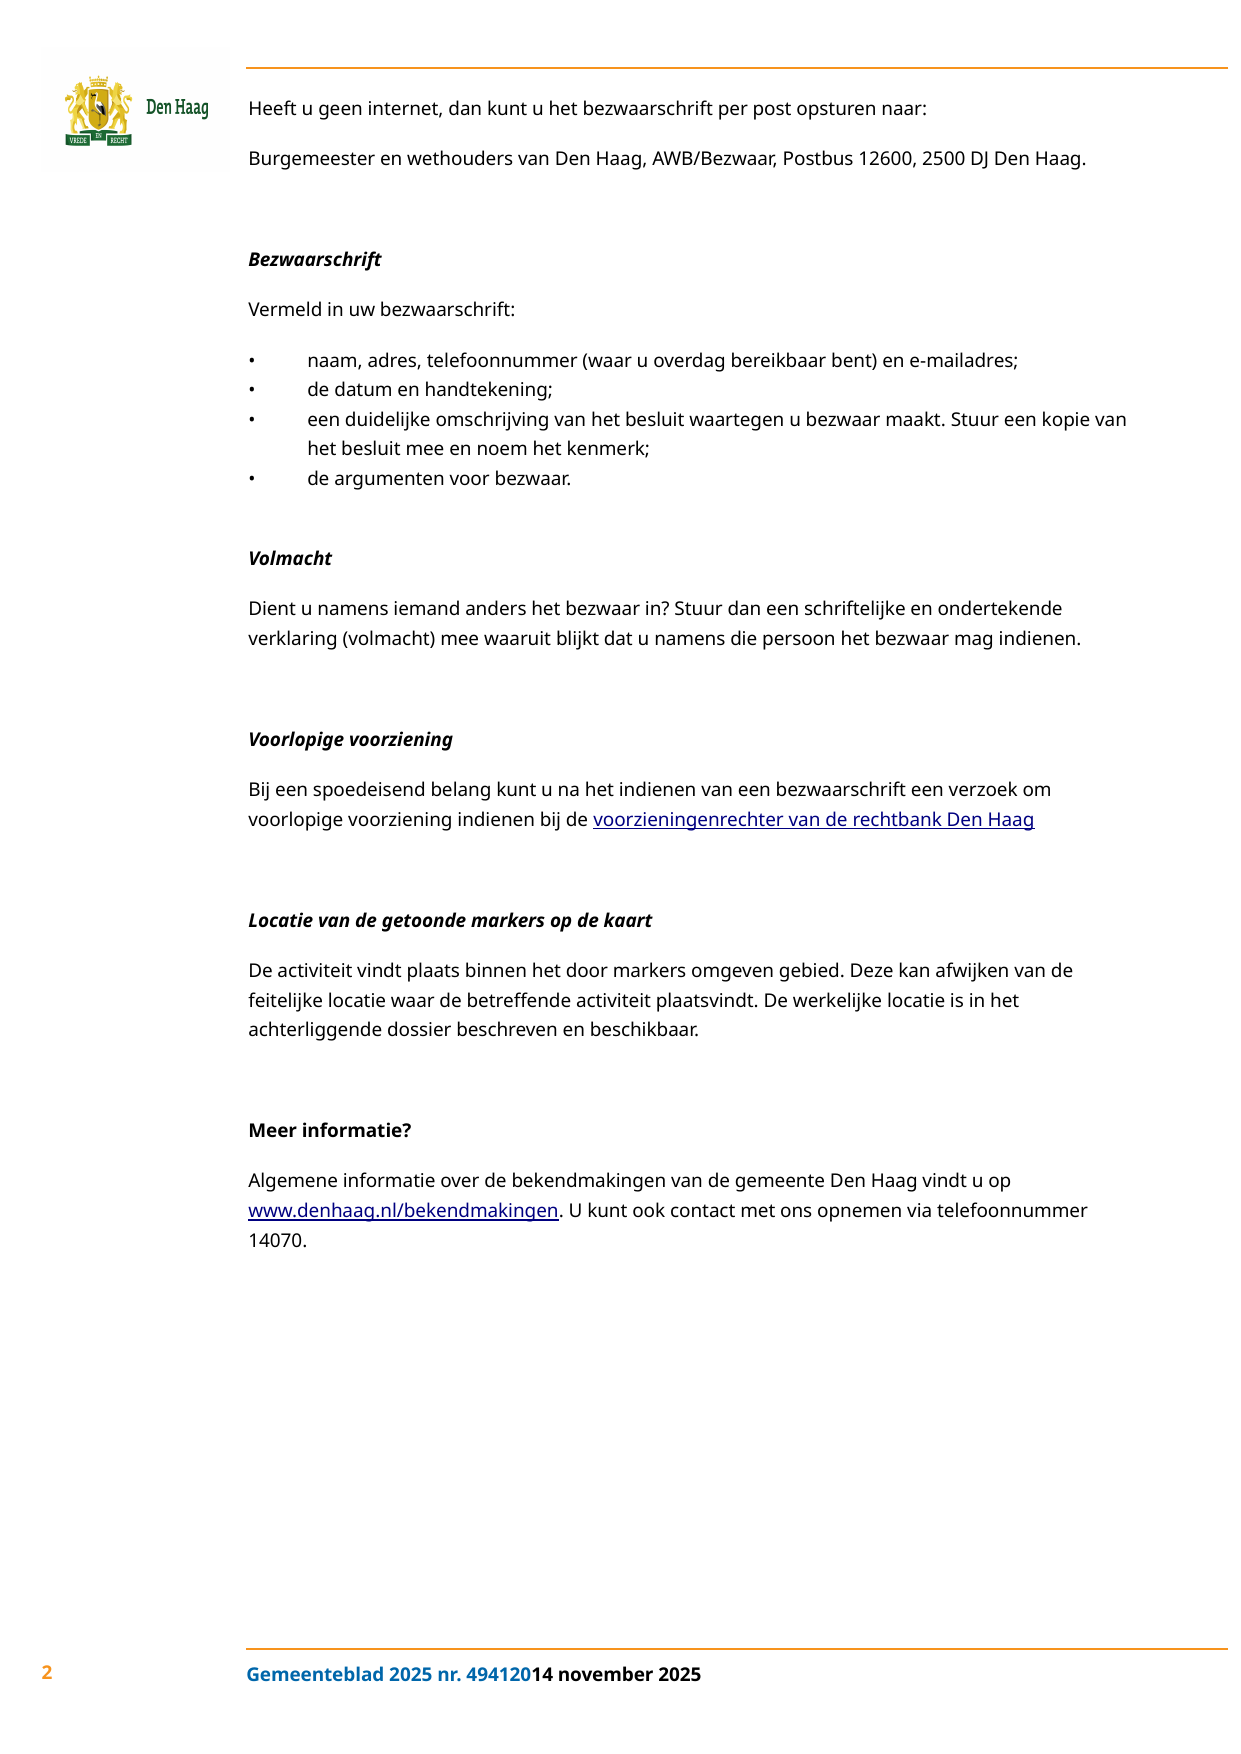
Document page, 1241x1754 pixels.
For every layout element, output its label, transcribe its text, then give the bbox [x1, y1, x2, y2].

text Volmacht [248, 545, 1152, 571]
list de argumenten voor bezwaar. [248, 465, 1152, 491]
picture [41, 47, 231, 172]
list naam, adres, telefoonnummer (waar u overdag bereikbaar bent) en e-mailadres; [248, 347, 1152, 373]
list de datum en handtekening; [248, 376, 1152, 402]
text Meer informatie? [248, 1117, 1152, 1143]
text Vermeld in uw bezwaarschrift: [248, 296, 1152, 322]
list een duidelijke omschrijving van het besluit waartegen u bezwaar maakt. Stuur een kopie van het besluit mee en noem het kenmerk; [248, 406, 1152, 461]
text Dient u namens iemand anders het bezwaar in? Stuur dan een schriftelijke en ondertekende verklaring (volmacht) mee waaruit blijkt dat u namens die persoon het bezwaar mag indienen. [248, 596, 1152, 651]
text Algemene informatie over de bekendmakingen van de gemeente Den Haag vindt u op www.denhaag.nl/bekendmakingen. U kunt ook contact met ons opnemen via telefoonnummer 14070. [248, 1168, 1152, 1253]
text Heeft u geen internet, dan kunt u het bezwaarschrift per post opsturen naar: [248, 95, 1152, 121]
text Bezwaarschrift [248, 246, 1152, 272]
text Locatie van de getoonde markers op de kaart [248, 907, 1152, 933]
text De activiteit vindt plaats binnen het door markers omgeven gebied. Deze kan afwijken van de feitelijke locatie waar de betreffende activiteit plaatsvindt. De werkelijke locatie is in het achterliggende dossier beschreven en beschikbaar. [248, 957, 1152, 1042]
text Bij een spoedeisend belang kunt u na het indienen van een bezwaarschrift een verzoek om voorlopige voorziening indienen bij de voorzieningenrechter van de rechtbank Den Haag [248, 776, 1152, 832]
text Voorlopige voorziening [248, 726, 1152, 752]
text Burgemeester en wethouders van Den Haag, AWB/Bezwaar, Postbus 12600, 2500 DJ Den Haag. [248, 145, 1152, 171]
